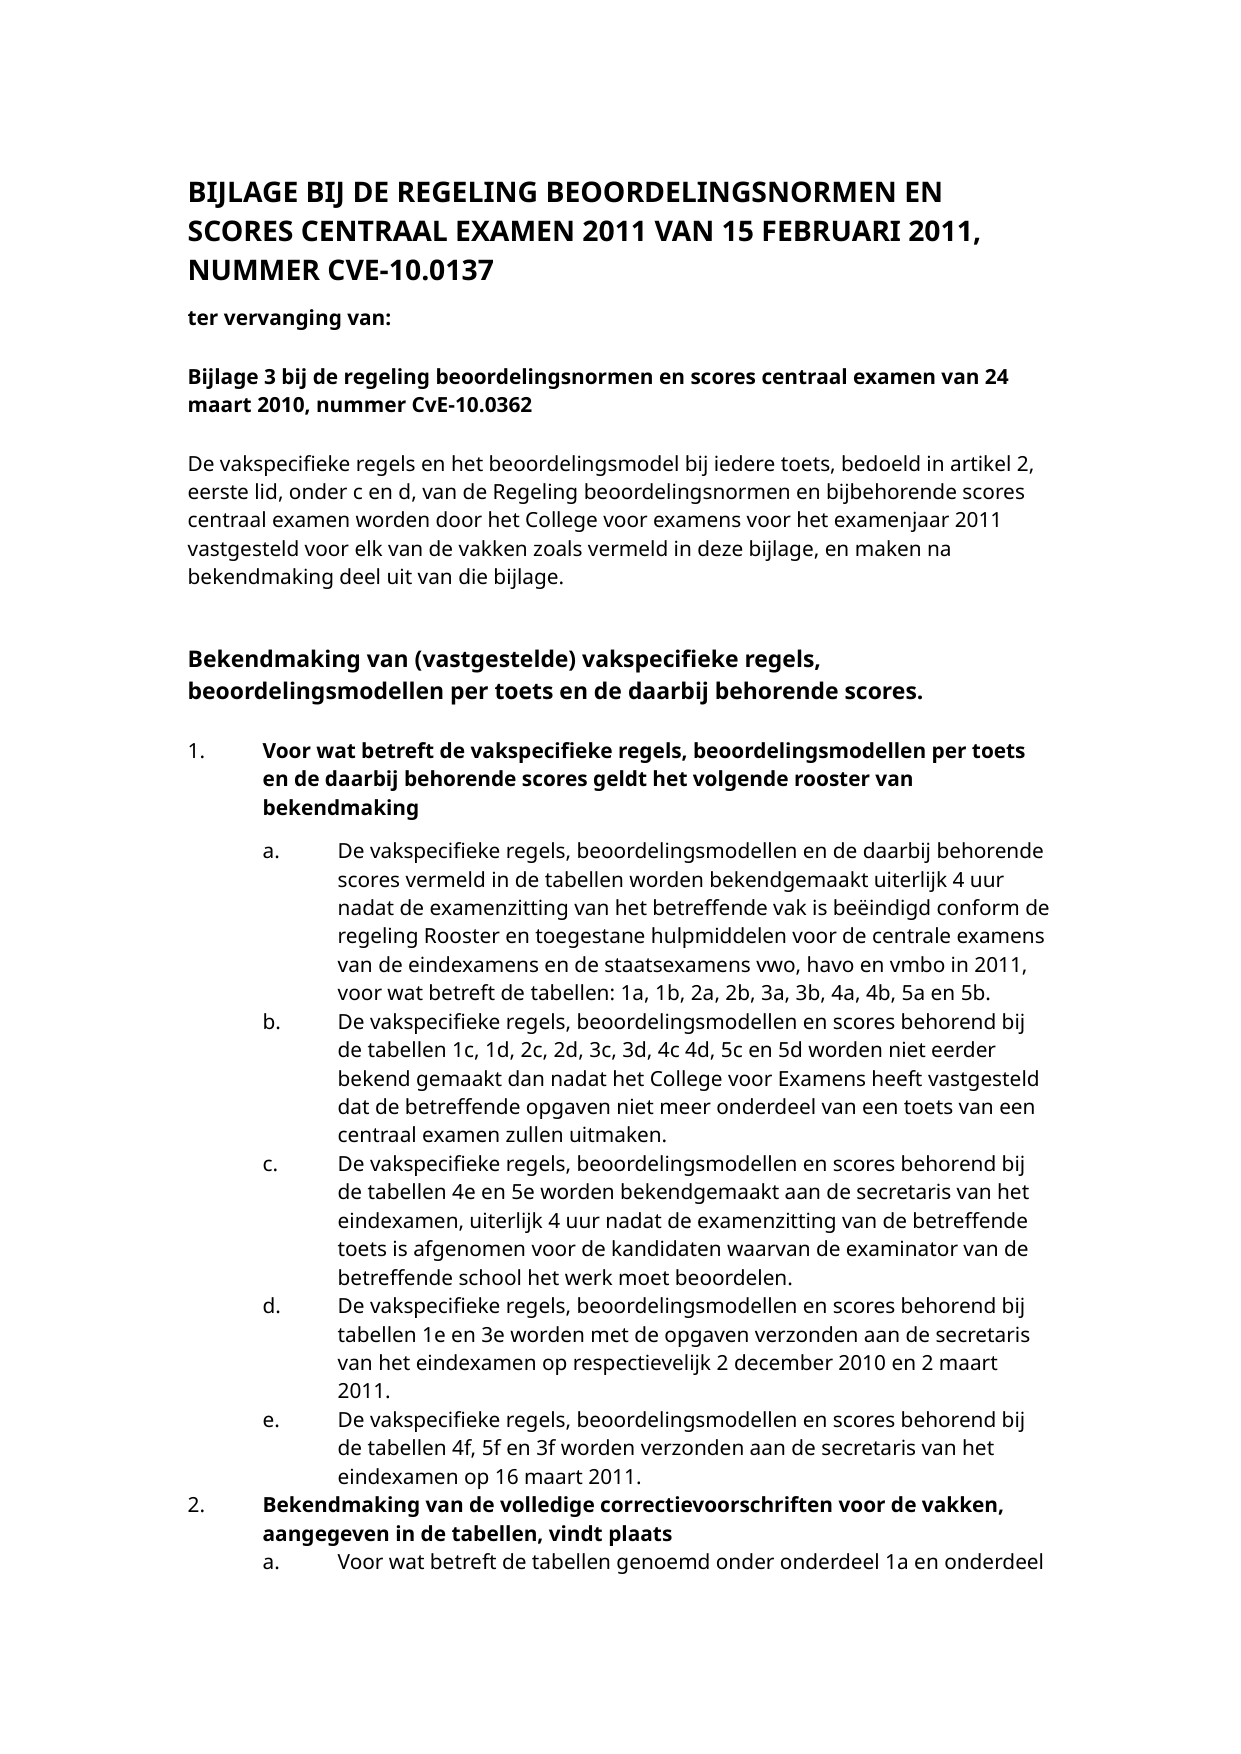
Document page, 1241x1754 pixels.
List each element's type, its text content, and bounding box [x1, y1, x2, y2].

list De vakspecifieke regels, beoordelingsmodellen en scores behorend bij de tabellen 1c, 1d, 2c, 2d, 3c, 3d, 4c 4d, 5c en 5d worden niet eerder bekend gemaakt dan nadat het College voor Examens heeft vastgesteld dat de betreffende opgaven niet meer onderdeel van een toets van een centraal examen zullen uitmaken. [262, 1007, 1053, 1149]
list Voor wat betreft de tabellen genoemd onder onderdeel 1a en onderdeel [262, 1547, 1053, 1576]
list De vakspecifieke regels, beoordelingsmodellen en de daarbij behorende scores vermeld in de tabellen worden bekendgemaakt uiterlijk 4 uur nadat de examenzitting van het betreffende vak is beëindigd conform de regeling Rooster en toegestane hulpmiddelen voor de centrale examens van de eindexamens en de staatsexamens vwo, havo en vmbo in 2011, voor wat betreft de tabellen: 1a, 1b, 2a, 2b, 3a, 3b, 4a, 4b, 5a en 5b. [262, 836, 1053, 1007]
subtitle BIJLAGE BIJ DE REGELING BEOORDELINGSNORMEN EN SCORES CENTRAAL EXAMEN 2011 VAN 15 FEBRUARI 2011, NUMMER CVE-10.0137 [187, 172, 1053, 288]
list De vakspecifieke regels, beoordelingsmodellen en scores behorend bij de tabellen 4e en 5e worden bekendgemaakt aan de secretaris van het eindexamen, uiterlijk 4 uur nadat de examenzitting van de betreffende toets is afgenomen voor de kandidaten waarvan de examinator van de betreffende school het werk moet beoordelen. [262, 1149, 1053, 1291]
list Voor wat betreft de vakspecifieke regels, beoordelingsmodellen per toets en de daarbij behorende scores geldt het volgende rooster van bekendmaking [187, 736, 1053, 821]
subtitle Bekendmaking van (vastgestelde) vakspecifieke regels, beoordelingsmodellen per toets en de daarbij behorende scores. [187, 643, 1053, 706]
list De vakspecifieke regels, beoordelingsmodellen en scores behorend bij de tabellen 4f, 5f en 3f worden verzonden aan de secretaris van het eindexamen op 16 maart 2011. [262, 1405, 1053, 1490]
text Bijlage 3 bij de regeling beoordelingsnormen en scores centraal examen van 24 maart 2010, nummer CvE-10.0362 [187, 362, 1053, 419]
text De vakspecifieke regels en het beoordelingsmodel bij iedere toets, bedoeld in artikel 2, eerste lid, onder c en d, van de Regeling beoordelingsnormen en bijbehorende scores centraal examen worden door het College voor examens voor het examenjaar 2011 vastgesteld voor elk van de vakken zoals vermeld in deze bijlage, en maken na bekendmaking deel uit van die bijlage. [187, 449, 1053, 591]
list Bekendmaking van de volledige correctievoorschriften voor de vakken, aangegeven in de tabellen, vindt plaats [187, 1490, 1053, 1547]
list De vakspecifieke regels, beoordelingsmodellen en scores behorend bij tabellen 1e en 3e worden met de opgaven verzonden aan de secretaris van het eindexamen op respectievelijk 2 december 2010 en 2 maart 2011. [262, 1291, 1053, 1405]
text ter vervanging van: [187, 303, 1053, 332]
